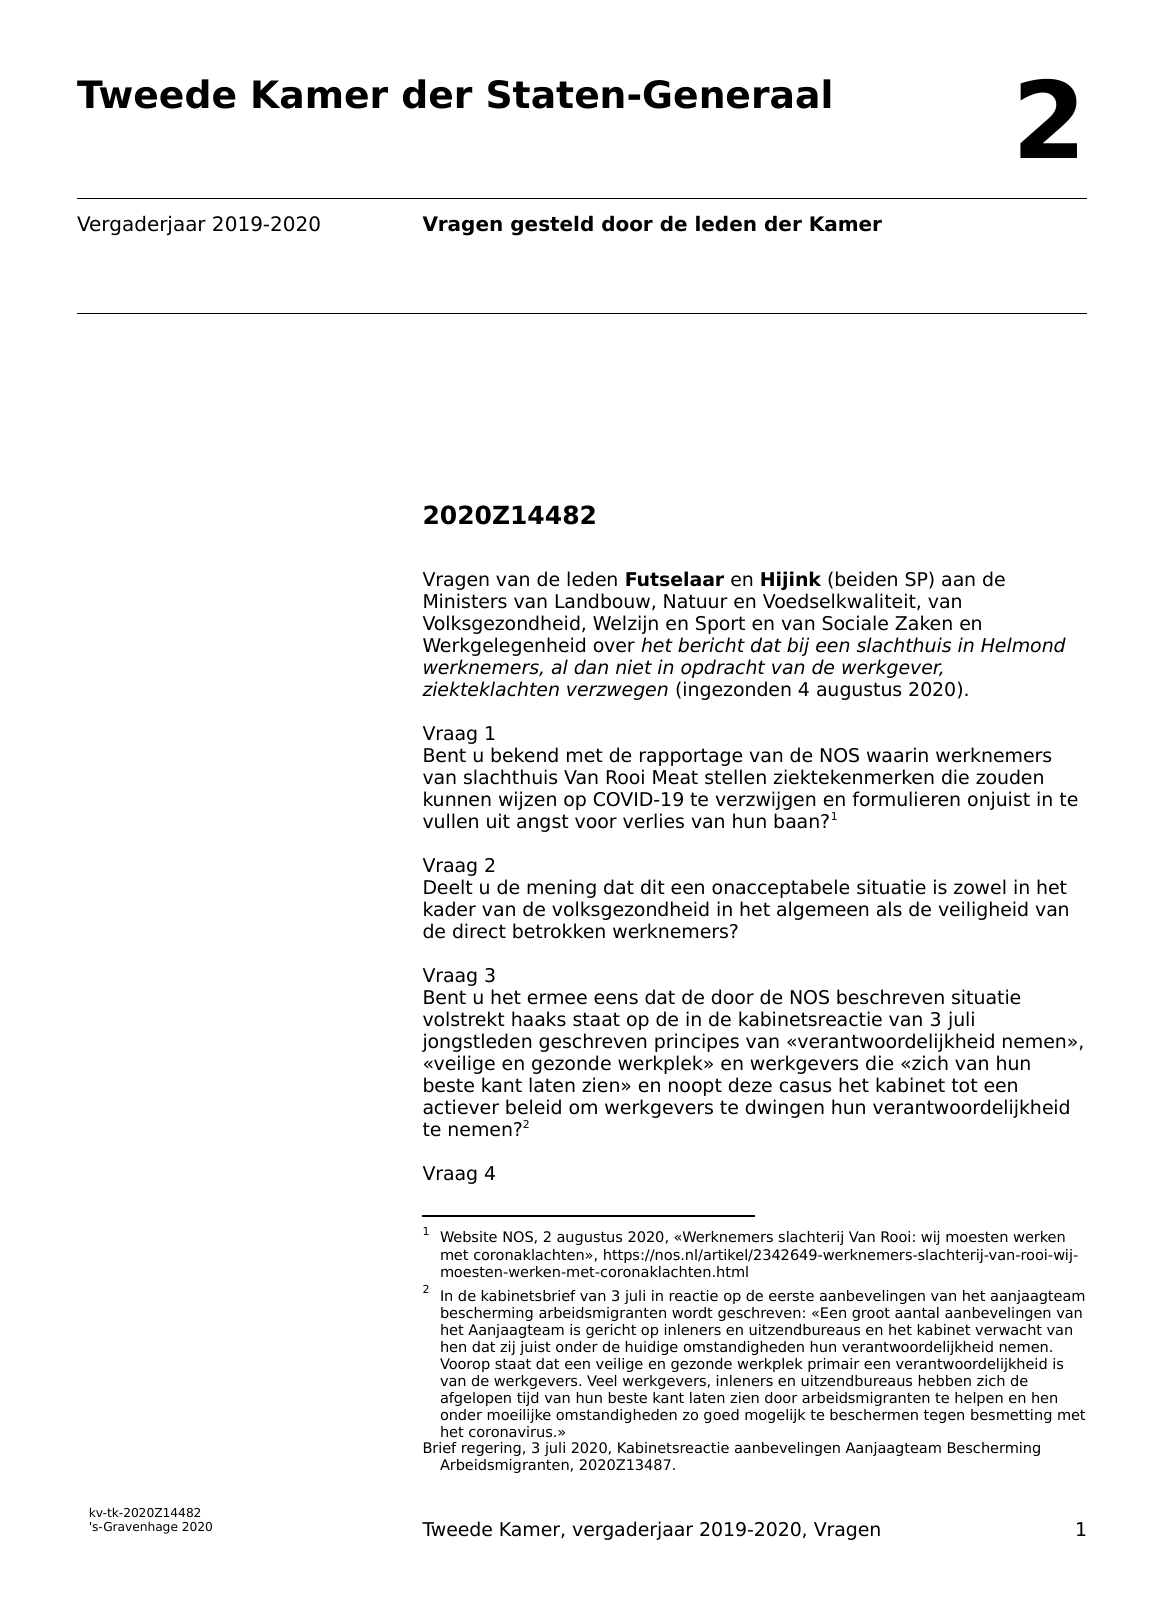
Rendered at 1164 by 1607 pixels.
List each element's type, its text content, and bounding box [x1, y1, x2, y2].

table_header 2 [886, 59, 1087, 198]
text In de kabinetsbrief van 3 juli in reactie op de eerste aanbevelingen van het aanjaagteam bescherming arbeidsmigranten wordt geschreven: «Een groot aantal aanbevelingen van het Aanjaagteam is gericht op inleners en uitzendbureaus en het kabinet verwacht van hen dat zij juist onder de huidige omstandigheden hun verantwoordelijkheid nemen. Voorop staat dat een veilige en gezonde werkplek primair een verantwoordelijkheid is van de werkgevers. Veel werkgevers, inleners en uitzendbureaus hebben zich de afgelopen tijd van hun beste kant laten zien door arbeidsmigranten te helpen en hen onder moeilijke omstandigheden zo goed mogelijk te beschermen tegen besmetting met het coronavirus.» [422, 1283, 1087, 1441]
text Vraag 3 [422, 965, 1087, 987]
text kv-tk-2020Z14482 [88, 1506, 323, 1520]
text Brief regering, 3 juli 2020, Kabinetsreactie aanbevelingen Aanjaagteam Bescherming Arbeidsmigranten, 2020Z13487. [422, 1441, 1087, 1474]
text Vraag 4 [422, 1163, 1087, 1185]
text 2020Z14482 [422, 501, 1087, 531]
text Bent u het ermee eens dat de door de NOS beschreven situatie volstrekt haaks staat op de in de kabinetsreactie van 3 juli jongstleden geschreven principes van «verantwoordelijkheid nemen», «veilige en gezonde werkplek» en werkgevers die «zich van hun beste kant laten zien» en noopt deze casus het kabinet tot een actiever beleid om werkgevers te dwingen hun verantwoordelijkheid te nemen? [422, 987, 1087, 1141]
table_header Tweede Kamer der Staten-Generaal [77, 59, 886, 198]
text Vraag 1 [422, 723, 1087, 745]
text Bent u bekend met de rapportage van de NOS waarin werknemers van slachthuis Van Rooi Meat stellen ziektekenmerken die zouden kunnen wijzen op COVID-19 te verzwijgen en formulieren onjuist in te vullen uit angst voor verlies van hun baan? [422, 745, 1087, 833]
text Vragen van de leden Futselaar en Hijink (beiden SP) aan de Ministers van Landbouw, Natuur en Voedselkwaliteit, van Volksgezondheid, Welzijn en Sport en van Sociale Zaken en Werkgelegenheid over het bericht dat bij een slachthuis in Helmond werknemers, al dan niet in opdracht van de werkgever, ziekteklachten verzwegen (ingezonden 4 augustus 2020). [422, 569, 1087, 701]
text Deelt u de mening dat dit een onacceptabele situatie is zowel in het kader van de volksgezondheid in het algemeen als de veiligheid van de direct betrokken werknemers? [422, 877, 1087, 943]
table_cell Vragen gesteld door de leden der Kamer [422, 199, 1087, 313]
text Vraag 2 [422, 855, 1087, 877]
text Website NOS, 2 augustus 2020, «Werknemers slachterij Van Rooi: wij moesten werken met coronaklachten», https://nos.nl/artikel/2342649-werknemers-slachterij-van-rooi-wij-moesten-werken-met-coronaklachten.html [422, 1225, 1087, 1281]
text 's-Gravenhage 2020 [88, 1520, 323, 1534]
table_cell Vergaderjaar 2019-2020 [77, 199, 422, 313]
